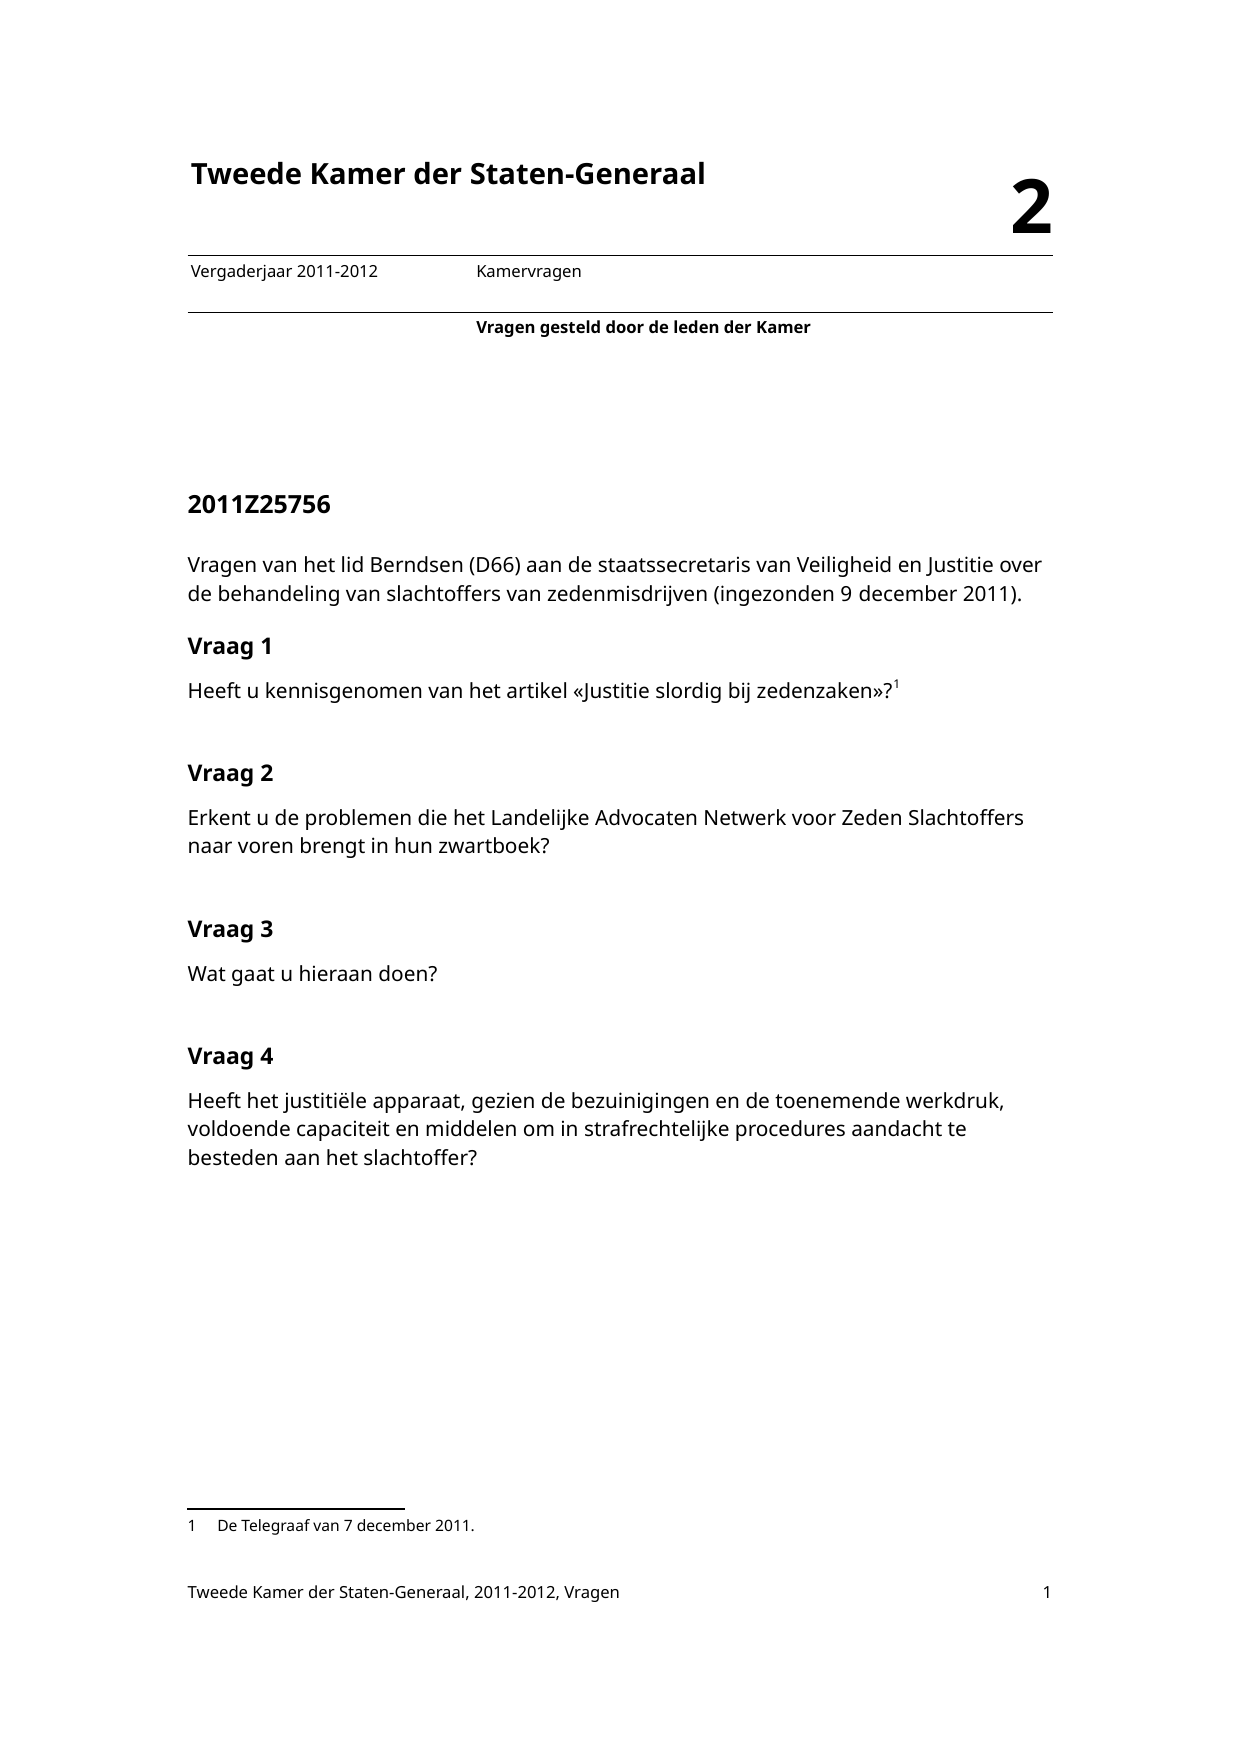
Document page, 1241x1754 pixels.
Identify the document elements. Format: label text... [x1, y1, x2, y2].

subtitle Vraag 3 [187, 912, 1053, 944]
table_header Tweede Kamer der Staten-Generaal [188, 150, 879, 255]
table_cell Vergaderjaar 2011-2012 [188, 256, 473, 312]
subtitle Vraag 1 [187, 630, 1053, 661]
text De Telegraaf van 7 december 2011. [187, 1508, 1053, 1536]
text Wat gaat u hieraan doen? [187, 959, 1053, 987]
table_cell Kamervragen [473, 256, 1053, 312]
text Erkent u de problemen die het Landelijke Advocaten Netwerk voor Zeden Slachtoffers naar voren brengt in hun zwartboek? [187, 803, 1053, 860]
table_header 2 [880, 150, 1053, 255]
table_cell [188, 313, 473, 339]
subtitle Vraag 2 [187, 757, 1053, 788]
text 2011Z25756 [187, 487, 1053, 521]
text Heeft u kennisgenomen van het artikel «Justitie slordig bij zedenzaken»? [187, 676, 1053, 704]
text Heeft het justitiële apparaat, gezien de bezuinigingen en de toenemende werkdruk, voldoende capaciteit en middelen om in strafrechtelijke procedures aandacht te besteden aan het slachtoffer? [187, 1086, 1053, 1171]
table_cell Vragen gesteld door de leden der Kamer [473, 313, 1053, 339]
text Vragen van het lid Berndsen (D66) aan de staatssecretaris van Veiligheid en Justitie over de behandeling van slachtoffers van zedenmisdrijven (ingezonden 9 december 2011). [187, 550, 1053, 607]
subtitle Vraag 4 [187, 1040, 1053, 1071]
